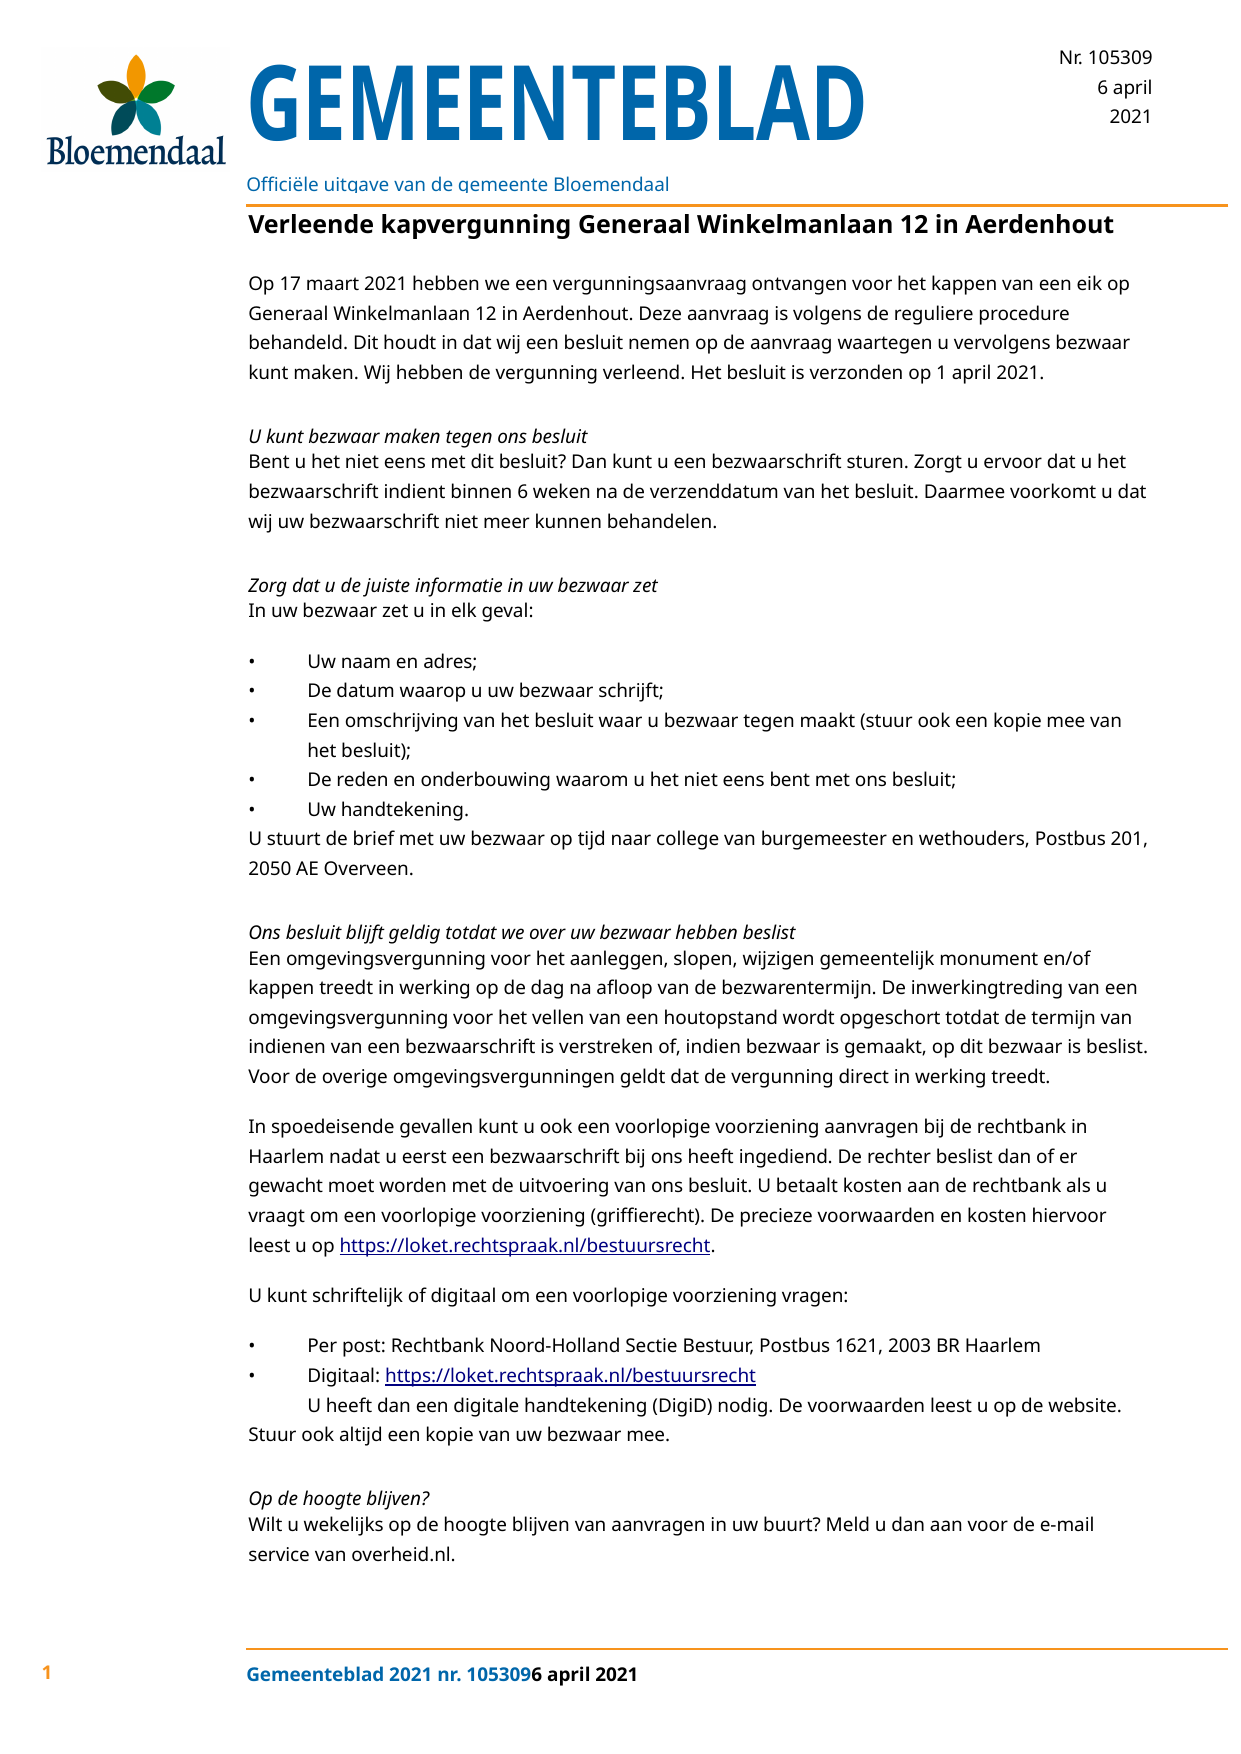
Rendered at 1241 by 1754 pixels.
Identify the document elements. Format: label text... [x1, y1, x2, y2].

list De reden en onderbouwing waarom u het niet eens bent met ons besluit; [248, 766, 1152, 792]
text Ons besluit blijft geldig totdat we over uw bezwaar hebben beslist [248, 919, 1152, 945]
list Uw naam en adres; [248, 648, 1152, 674]
list U heeft dan een digitale handtekening (DigiD) nodig. De voorwaarden leest u op de website. [248, 1392, 1152, 1418]
text U kunt schriftelijk of digitaal om een voorlopige voorziening vragen: [248, 1282, 1152, 1308]
list De datum waarop u uw bezwaar schrijft; [248, 678, 1152, 703]
text Verleende kapvergunning Generaal Winkelmanlaan 12 in Aerdenhout [248, 207, 1152, 241]
list Uw handtekening. [248, 796, 1152, 822]
text In uw bezwaar zet u in elk geval: [248, 598, 1152, 623]
text Op 17 maart 2021 hebben we een vergunningsaanvraag ontvangen voor het kappen van een eik op Generaal Winkelmanlaan 12 in Aerdenhout. Deze aanvraag is volgens de reguliere procedure behandeld. Dit houdt in dat wij een besluit nemen op de aanvraag waartegen u vervolgens bezwaar kunt maken. Wij hebben de vergunning verleend. Het besluit is verzonden op 1 april 2021. [248, 270, 1152, 385]
text Op de hoogte blijven? [248, 1485, 1152, 1511]
text Bent u het niet eens met dit besluit? Dan kunt u een bezwaarschrift sturen. Zorgt u ervoor dat u het bezwaarschrift indient binnen 6 weken na de verzenddatum van het besluit. Daarmee voorkomt u dat wij uw bezwaarschrift niet meer kunnen behandelen. [248, 449, 1152, 534]
text Een omgevingsvergunning voor het aanleggen, slopen, wijzigen gemeentelijk monument en/of kappen treedt in werking op de dag na afloop van de bezwarentermijn. De inwerkingtreding van een omgevingsvergunning voor het vellen van een houtopstand wordt opgeschort totdat de termijn van indienen van een bezwaarschrift is verstreken of, indien bezwaar is gemaakt, op dit bezwaar is beslist. Voor de overige omgevingsvergunningen geldt dat de vergunning direct in werking treedt. [248, 945, 1152, 1089]
list Een omschrijving van het besluit waar u bezwaar tegen maakt (stuur ook een kopie mee van het besluit); [248, 707, 1152, 762]
text Stuur ook altijd een kopie van uw bezwaar mee. [248, 1421, 1152, 1447]
text Wilt u wekelijks op de hoogte blijven van aanvragen in uw buurt? Meld u dan aan voor de e-mail service van overheid.nl. [248, 1511, 1152, 1566]
text U stuurt de brief met uw bezwaar op tijd naar college van burgemeester en wethouders, Postbus 201, 2050 AE Overveen. [248, 826, 1152, 881]
list Per post: Rechtbank Noord-Holland Sectie Bestuur, Postbus 1621, 2003 BR Haarlem [248, 1333, 1152, 1358]
text U kunt bezwaar maken tegen ons besluit [248, 423, 1152, 449]
list Digitaal: https://loket.rechtspraak.nl/bestuursrecht [248, 1362, 1152, 1388]
picture [41, 47, 231, 172]
text In spoedeisende gevallen kunt u ook een voorlopige voorziening aanvragen bij de rechtbank in Haarlem nadat u eerst een bezwaarschrift bij ons heeft ingediend. De rechter beslist dan of er gewacht moet worden met de uitvoering van ons besluit. U betaalt kosten aan de rechtbank als u vraagt om een voorlopige voorziening (griffierecht). De precieze voorwaarden en kosten hiervoor leest u op https://loket.rechtspraak.nl/bestuursrecht. [248, 1113, 1152, 1258]
text Zorg dat u de juiste informatie in uw bezwaar zet [248, 572, 1152, 598]
